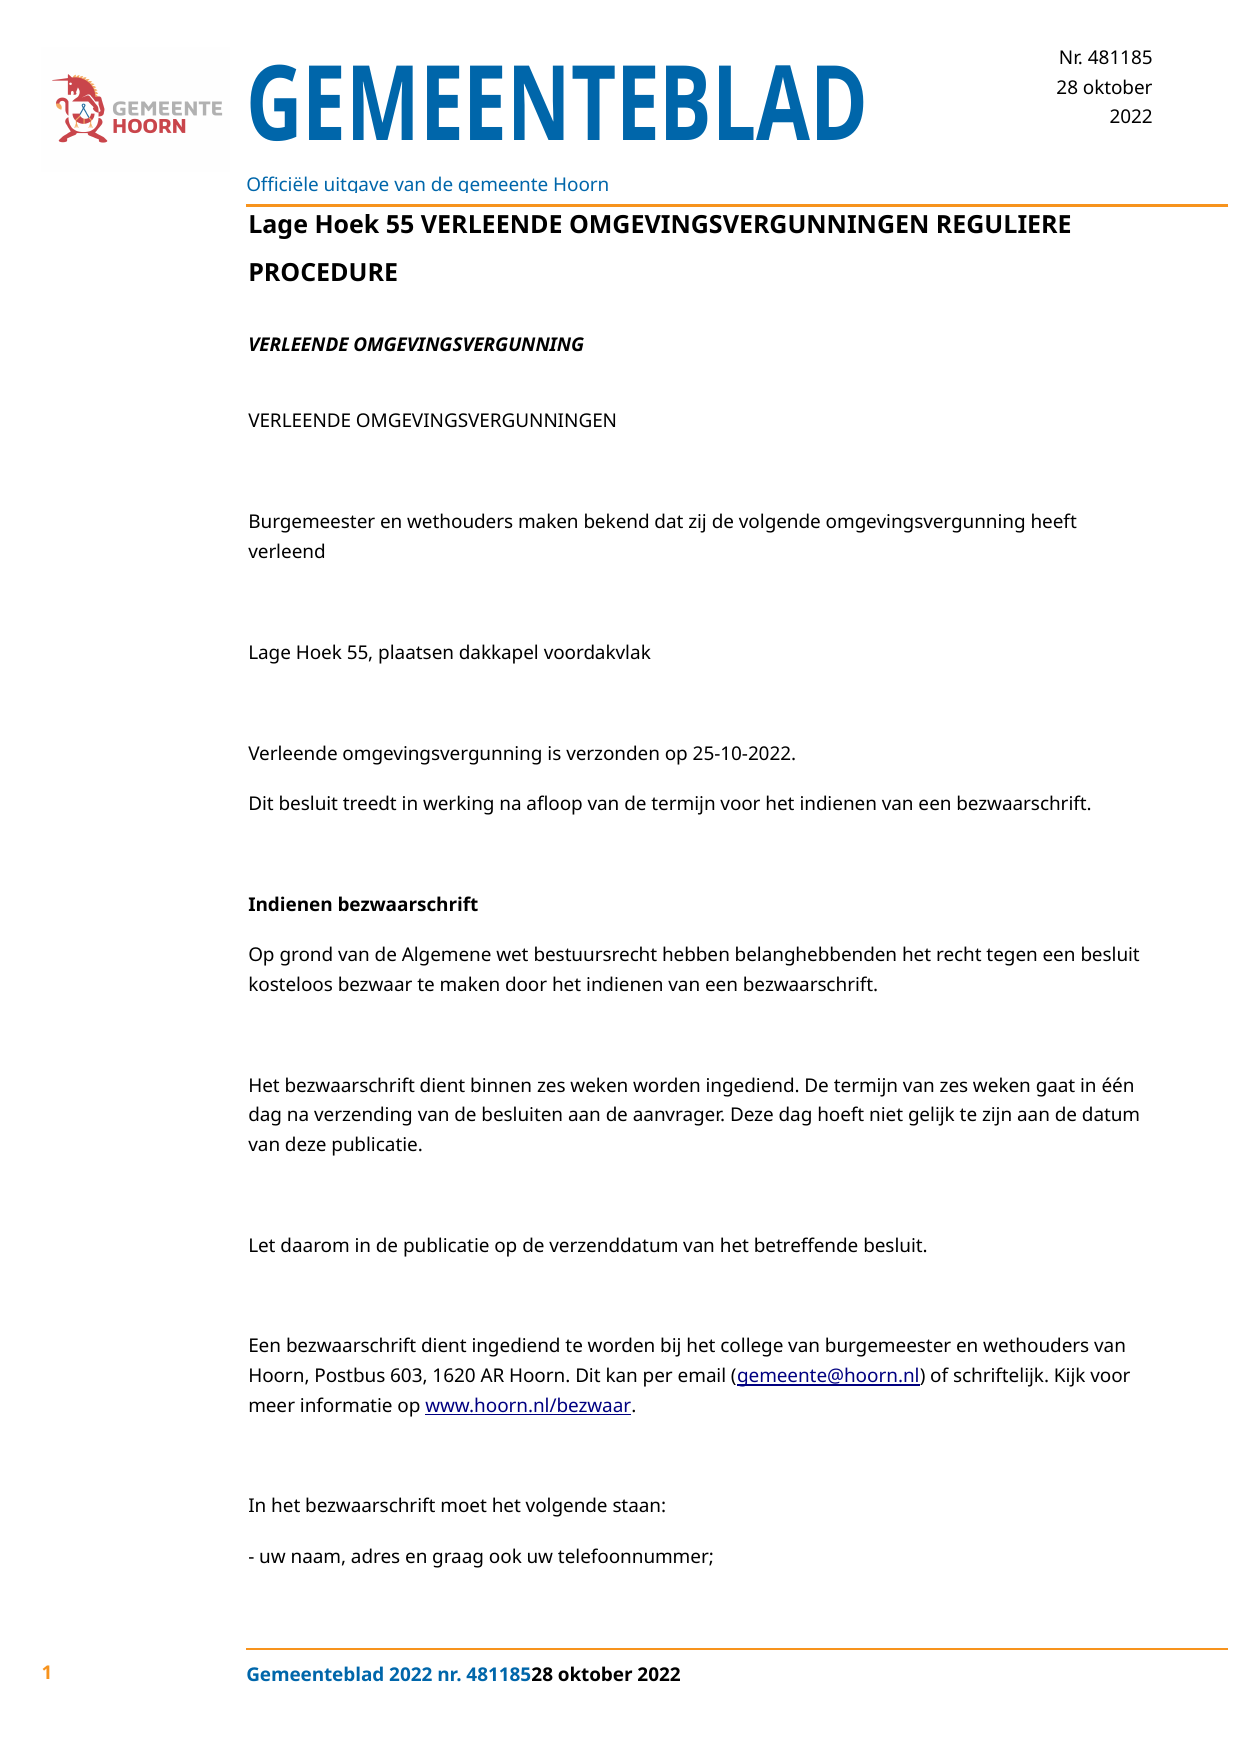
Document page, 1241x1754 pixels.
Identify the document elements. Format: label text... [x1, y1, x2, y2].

text Burgemeester en wethouders maken bekend dat zij de volgende omgevingsvergunning heeft verleend [248, 508, 1152, 564]
text Verleende omgevingsvergunning is verzonden op 25-10-2022. [248, 740, 1152, 765]
text VERLEENDE OMGEVINGSVERGUNNING [248, 331, 1152, 357]
text In het bezwaarschrift moet het volgende staan: [248, 1493, 1152, 1518]
text - uw naam, adres en graag ook uw telefoonnummer; [248, 1543, 1152, 1569]
text Het bezwaarschrift dient binnen zes weken worden ingediend. De termijn van zes weken gaat in één dag na verzending van de besluiten aan de aanvrager. Deze dag hoeft niet gelijk te zijn aan de datum van deze publicatie. [248, 1072, 1152, 1157]
text VERLEENDE OMGEVINGSVERGUNNINGEN [248, 408, 1152, 433]
text Een bezwaarschrift dient ingediend te worden bij het college van burgemeester en wethouders van Hoorn, Postbus 603, 1620 AR Hoorn. Dit kan per email (gemeente@hoorn.nl) of schriftelijk. Kijk voor meer informatie op www.hoorn.nl/bezwaar. [248, 1333, 1152, 1417]
text Lage Hoek 55 VERLEENDE OMGEVINGSVERGUNNINGEN REGULIERE PROCEDURE [248, 207, 1152, 288]
text Lage Hoek 55, plaatsen dakkapel voordakvlak [248, 639, 1152, 664]
text Op grond van de Algemene wet bestuursrecht hebben belanghebbenden het recht tegen een besluit kosteloos bezwaar te maken door het indienen van een bezwaarschrift. [248, 941, 1152, 997]
text Let daarom in de publicatie op de verzenddatum van het betreffende besluit. [248, 1232, 1152, 1257]
text Dit besluit treedt in werking na afloop van de termijn voor het indienen van een bezwaarschrift. [248, 790, 1152, 816]
text Indienen bezwaarschrift [248, 891, 1152, 917]
picture [41, 47, 231, 172]
